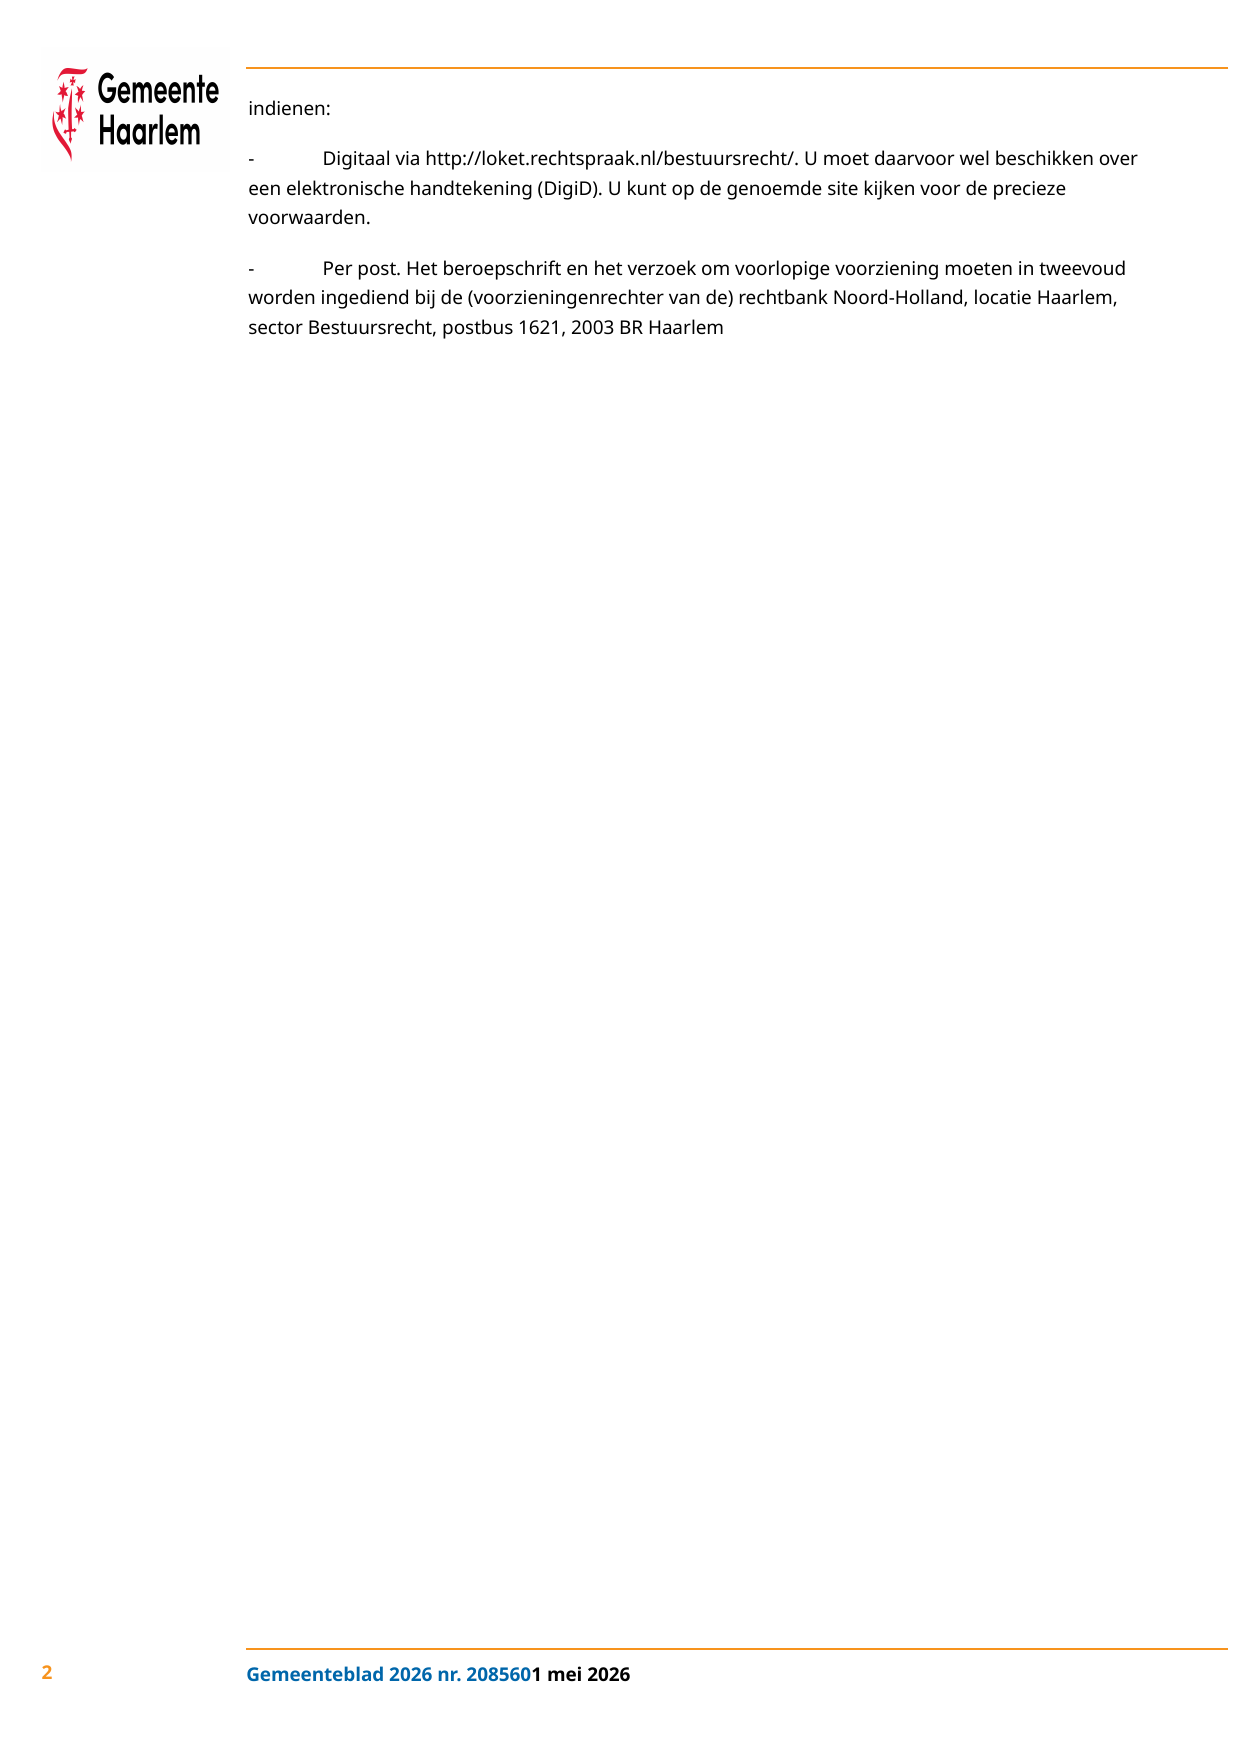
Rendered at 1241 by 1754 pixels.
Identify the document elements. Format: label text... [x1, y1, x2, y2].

text indienen: [248, 95, 1152, 121]
picture [41, 47, 231, 172]
text - Digitaal via http://loket.rechtspraak.nl/bestuursrecht/. U moet daarvoor wel beschikken over een elektronische handtekening (DigiD). U kunt op de genoemde site kijken voor de precieze voorwaarden. [248, 145, 1152, 230]
text - Per post. Het beroepschrift en het verzoek om voorlopige voorziening moeten in tweevoud worden ingediend bij de (voorzieningenrechter van de) rechtbank Noord-Holland, locatie Haarlem, sector Bestuursrecht, postbus 1621, 2003 BR Haarlem [248, 255, 1152, 340]
